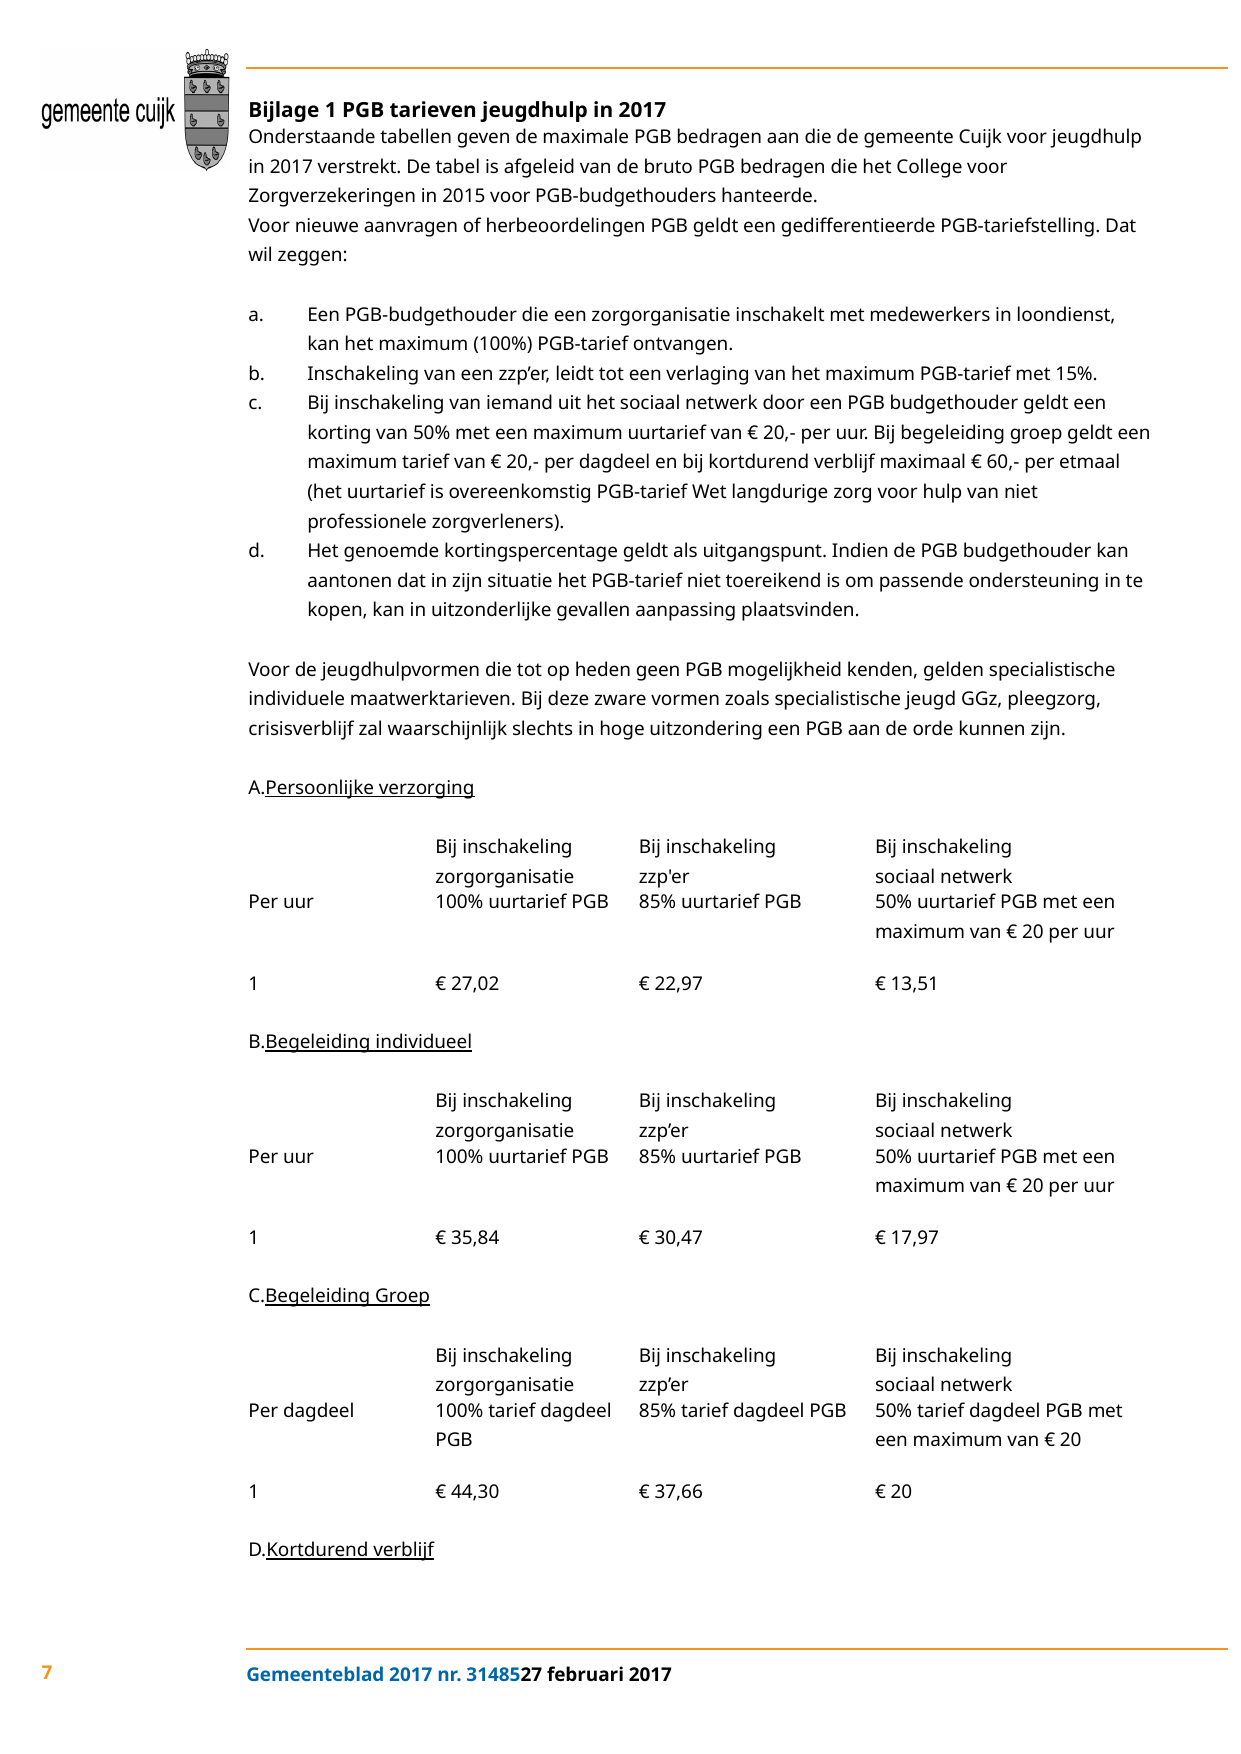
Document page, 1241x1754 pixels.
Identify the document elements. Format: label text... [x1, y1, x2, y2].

table_cell [875, 944, 1152, 970]
picture [41, 47, 231, 172]
text Onderstaande tabellen geven de maximale PGB bedragen aan die de gemeente Cuijk voor jeugdhulp in 2017 verstrekt. De tabel is afgeleid van de bruto PGB bedragen die het College voor Zorgverzekeringen in 2015 voor PGB-budgethouders hanteerde. [248, 123, 1152, 208]
table_header Bij inschakeling sociaal netwerk [875, 1088, 1152, 1143]
table_header Bij inschakeling zorgorganisatie [435, 1342, 639, 1397]
table_cell Per dagdeel [248, 1397, 435, 1452]
list Het genoemde kortingspercentage geldt als uitgangspunt. Indien de PGB budgethouder kan aantonen dat in zijn situatie het PGB-tarief niet toereikend is om passende ondersteuning in te kopen, kan in uitzonderlijke gevallen aanpassing plaatsvinden. [248, 537, 1152, 622]
table_cell [248, 1198, 435, 1224]
table_cell € 20 [875, 1478, 1152, 1533]
table_cell € 35,84 [435, 1224, 639, 1279]
table_cell € 22,97 [639, 970, 875, 1025]
table_cell [875, 1453, 1152, 1478]
table_cell € 13,51 [875, 970, 1152, 1025]
table_cell 100% uurtarief PGB [435, 889, 639, 944]
table_cell 50% tarief dagdeel PGB met een maximum van € 20 [875, 1397, 1152, 1452]
table_cell 1 [248, 970, 435, 1025]
table_cell 85% uurtarief PGB [639, 889, 875, 944]
table_cell [248, 1453, 435, 1478]
table_cell 50% uurtarief PGB met een maximum van € 20 per uur [875, 1143, 1152, 1198]
table_cell [248, 944, 435, 970]
table_cell 85% uurtarief PGB [639, 1143, 875, 1198]
table_header Bij inschakeling sociaal netwerk [875, 834, 1152, 889]
text Voor nieuwe aanvragen of herbeoordelingen PGB geldt een gedifferentieerde PGB-tariefstelling. Dat wil zeggen: [248, 212, 1152, 267]
list Bij inschakeling van iemand uit het sociaal netwerk door een PGB budgethouder geldt een korting van 50% met een maximum uurtarief van € 20,- per uur. Bij begeleiding groep geldt een maximum tarief van € 20,- per dagdeel en bij kortdurend verblijf maximaal € 60,- per etmaal (het uurtarief is overeenkomstig PGB-tarief Wet langdurige zorg voor hulp van niet professionele zorgverleners). [248, 389, 1152, 534]
text A.Persoonlijke verzorging [248, 774, 1152, 800]
table_cell 1 [248, 1224, 435, 1279]
table_cell 100% tarief dagdeel PGB [435, 1397, 639, 1452]
table_cell € 37,66 [639, 1478, 875, 1533]
text B.Begeleiding individueel [248, 1028, 1152, 1054]
table_cell [639, 1453, 875, 1478]
table_header Bij inschakeling zorgorganisatie [435, 834, 639, 889]
table_cell [435, 1453, 639, 1478]
table_cell € 44,30 [435, 1478, 639, 1533]
text C.Begeleiding Groep [248, 1282, 1152, 1308]
list Inschakeling van een zzp’er, leidt tot een verlaging van het maximum PGB-tarief met 15%. [248, 360, 1152, 386]
table_cell [639, 944, 875, 970]
table_cell 85% tarief dagdeel PGB [639, 1397, 875, 1452]
table_cell € 17,97 [875, 1224, 1152, 1279]
table_cell € 27,02 [435, 970, 639, 1025]
list Een PGB-budgethouder die een zorgorganisatie inschakelt met medewerkers in loondienst, kan het maximum (100%) PGB-tarief ontvangen. [248, 301, 1152, 356]
table_cell Per uur [248, 1143, 435, 1198]
table_header [248, 834, 435, 889]
table_header Bij inschakeling zzp’er [639, 1342, 875, 1397]
table_cell [639, 1198, 875, 1224]
text Voor de jeugdhulpvormen die tot op heden geen PGB mogelijkheid kenden, gelden specialistische individuele maatwerktarieven. Bij deze zware vormen zoals specialistische jeugd GGz, pleegzorg, crisisverblijf zal waarschijnlijk slechts in hoge uitzondering een PGB aan de orde kunnen zijn. [248, 656, 1152, 741]
table_cell [875, 1198, 1152, 1224]
table_cell 1 [248, 1478, 435, 1533]
table_header [248, 1088, 435, 1143]
table_cell € 30,47 [639, 1224, 875, 1279]
table_cell [435, 944, 639, 970]
table_cell Per uur [248, 889, 435, 944]
text D.Kortdurend verblijf [248, 1537, 1152, 1562]
table_header Bij inschakeling zorgorganisatie [435, 1088, 639, 1143]
table_header [248, 1342, 435, 1397]
table_cell [435, 1198, 639, 1224]
table_header Bij inschakeling zzp'er [639, 834, 875, 889]
table_header Bij inschakeling zzp’er [639, 1088, 875, 1143]
table_header Bij inschakeling sociaal netwerk [875, 1342, 1152, 1397]
text Bijlage 1 PGB tarieven jeugdhulp in 2017 [248, 95, 1152, 123]
table_cell 50% uurtarief PGB met een maximum van € 20 per uur [875, 889, 1152, 944]
table_cell 100% uurtarief PGB [435, 1143, 639, 1198]
